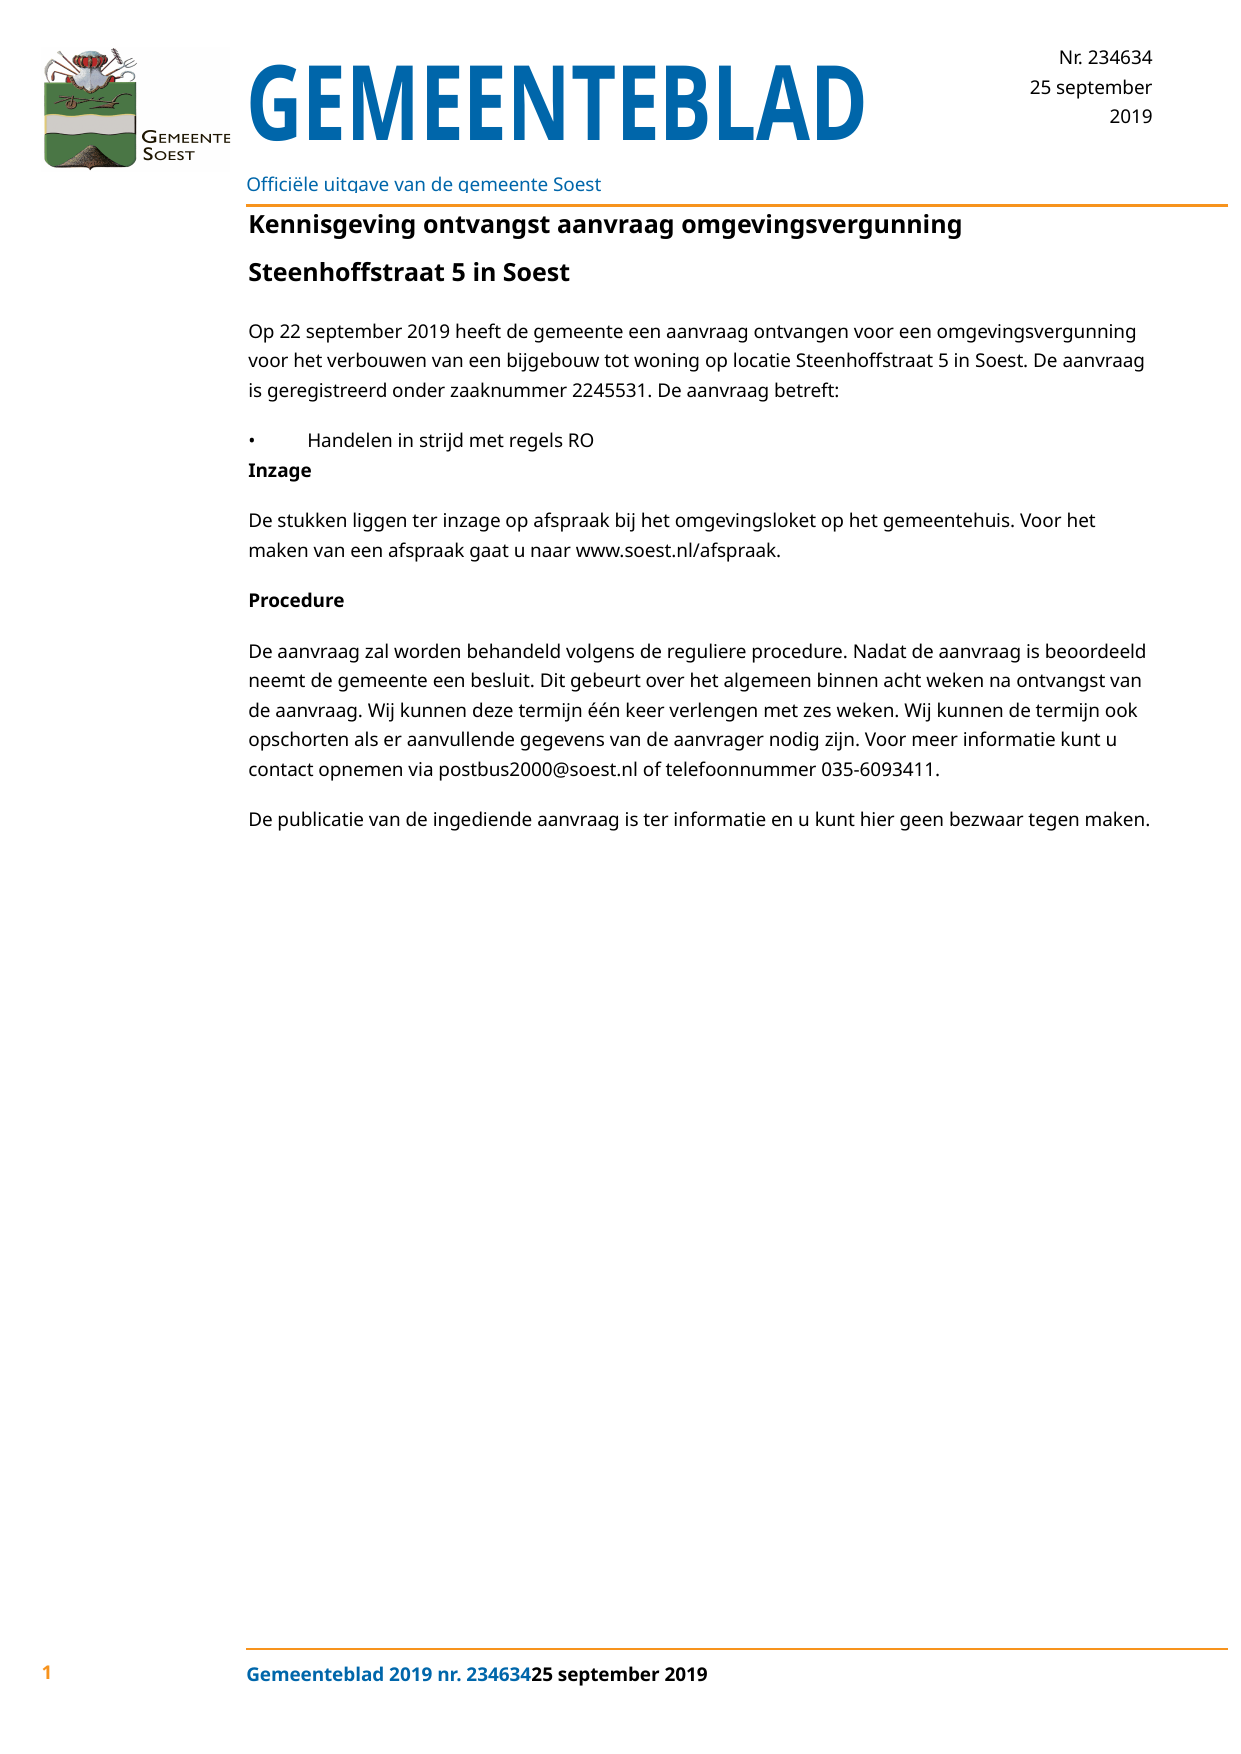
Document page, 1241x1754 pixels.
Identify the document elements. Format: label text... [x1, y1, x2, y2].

text Kennisgeving ontvangst aanvraag omgevingsvergunning Steenhoffstraat 5 in Soest [248, 207, 1152, 288]
text Op 22 september 2019 heeft de gemeente een aanvraag ontvangen voor een omgevingsvergunning voor het verbouwen van een bijgebouw tot woning op locatie Steenhoffstraat 5 in Soest. De aanvraag is geregistreerd onder zaaknummer 2245531. De aanvraag betreft: [248, 318, 1152, 403]
text De publicatie van de ingediende aanvraag is ter informatie en u kunt hier geen bezwaar tegen maken. [248, 807, 1152, 832]
list Handelen in strijd met regels RO [248, 427, 1152, 453]
text Inzage [248, 457, 1152, 483]
text De stukken liggen ter inzage op afspraak bij het omgevingsloket op het gemeentehuis. Voor het maken van een afspraak gaat u naar www.soest.nl/afspraak. [248, 507, 1152, 563]
picture [41, 47, 231, 172]
text De aanvraag zal worden behandeld volgens de reguliere procedure. Nadat de aanvraag is beoordeeld neemt de gemeente een besluit. Dit gebeurt over het algemeen binnen acht weken na ontvangst van de aanvraag. Wij kunnen deze termijn één keer verlengen met zes weken. Wij kunnen de termijn ook opschorten als er aanvullende gegevens van de aanvrager nodig zijn. Voor meer informatie kunt u contact opnemen via postbus2000@soest.nl of telefoonnummer 035-6093411. [248, 638, 1152, 782]
text Procedure [248, 587, 1152, 613]
